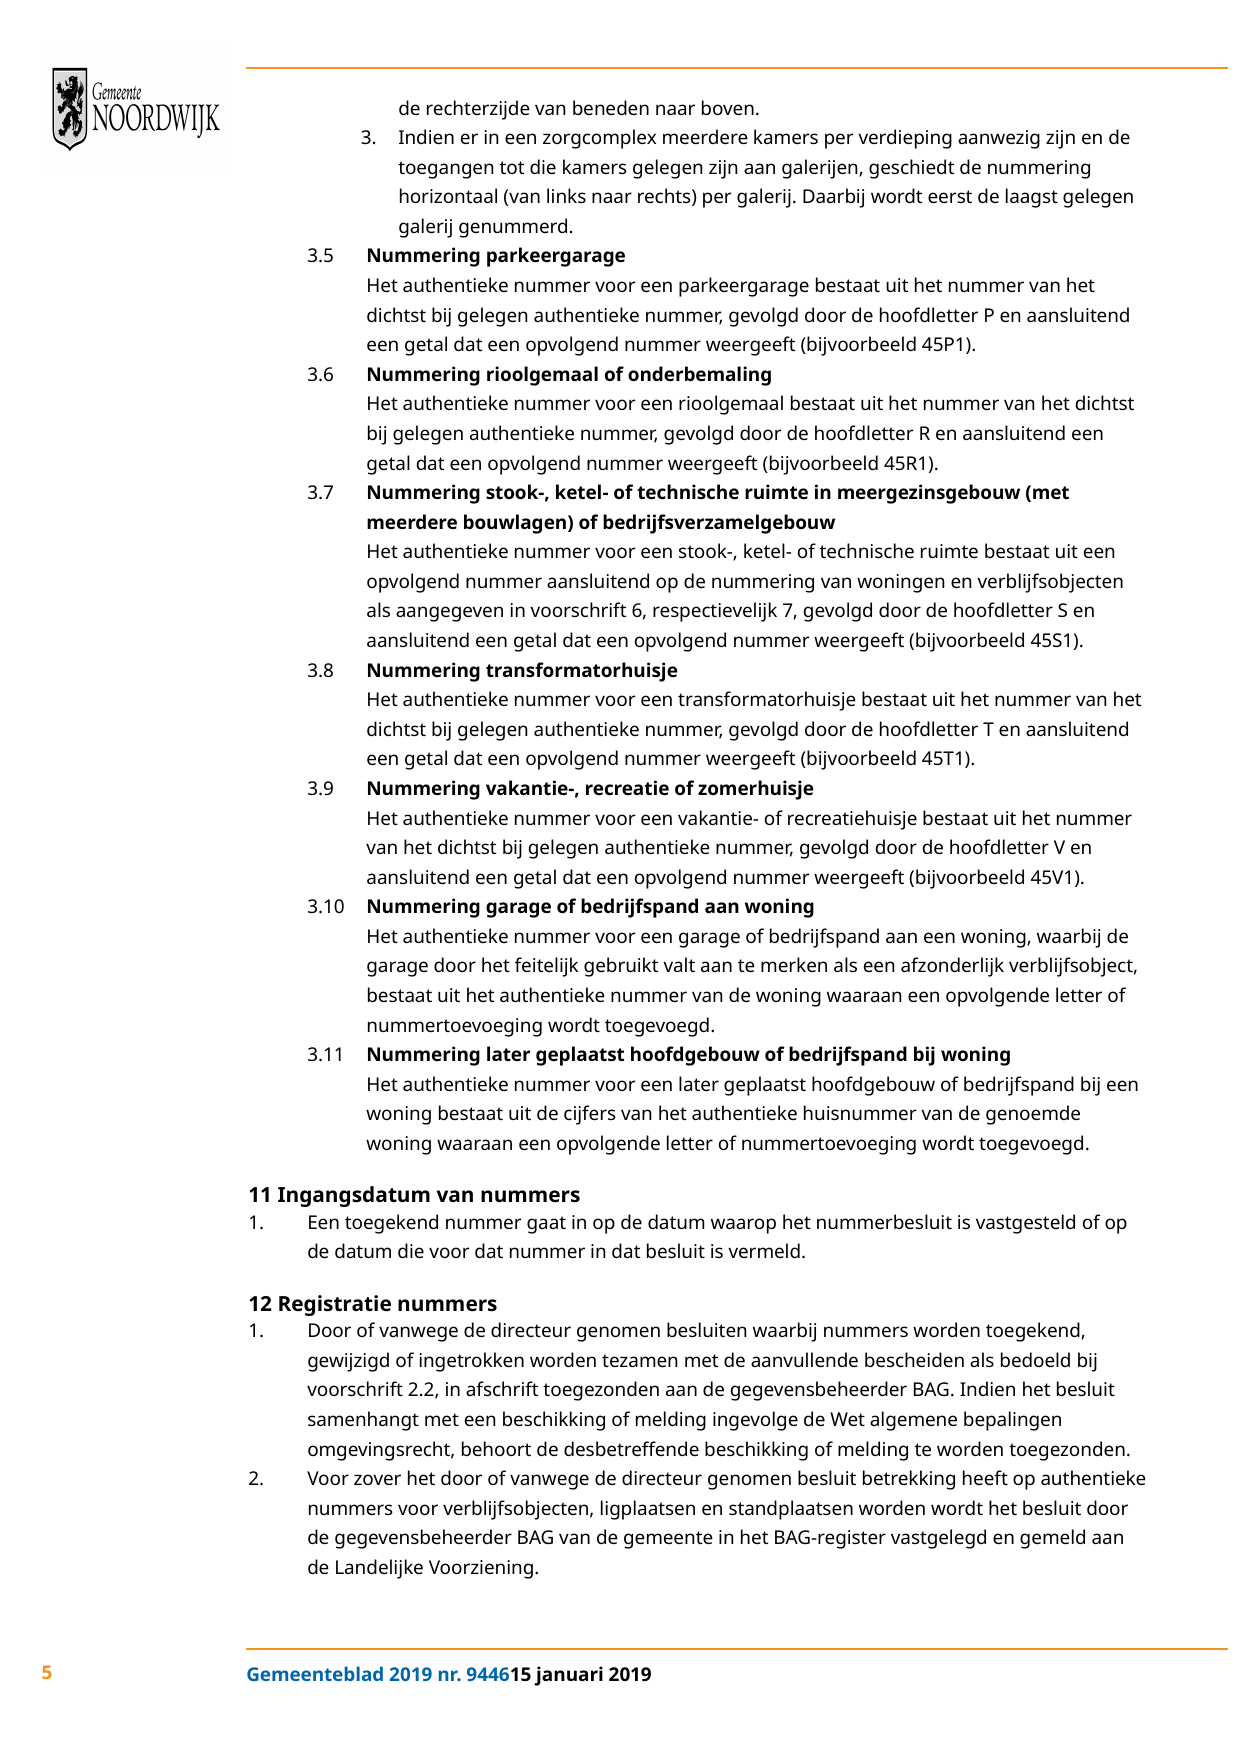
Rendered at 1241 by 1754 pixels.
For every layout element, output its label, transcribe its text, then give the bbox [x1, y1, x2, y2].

list Nummering transformatorhuisje [307, 657, 1152, 683]
list de rechterzijde van beneden naar boven. [361, 95, 1152, 121]
list Een toegekend nummer gaat in op de datum waarop het nummerbesluit is vastgesteld of op de datum die voor dat nummer in dat besluit is vermeld. [248, 1209, 1152, 1264]
text 11 Ingangsdatum van nummers [248, 1181, 1152, 1209]
list Het authentieke nummer voor een rioolgemaal bestaat uit het nummer van het dichtst bij gelegen authentieke nummer, gevolgd door de hoofdletter R en aansluitend een getal dat een opvolgend nummer weergeeft (bijvoorbeeld 45R1). [307, 391, 1152, 476]
list Nummering garage of bedrijfspand aan woning [307, 893, 1152, 919]
list Door of vanwege de directeur genomen besluiten waarbij nummers worden toegekend, gewijzigd of ingetrokken worden tezamen met de aanvullende bescheiden als bedoeld bij voorschrift 2.2, in afschrift toegezonden aan de gegevensbeheerder BAG. Indien het besluit samenhangt met een beschikking of melding ingevolge de Wet algemene bepalingen omgevingsrecht, behoort de desbetreffende beschikking of melding te worden toegezonden. [248, 1317, 1152, 1462]
list Nummering rioolgemaal of onderbemaling [307, 361, 1152, 387]
list Het authentieke nummer voor een stook-, ketel- of technische ruimte bestaat uit een opvolgend nummer aansluitend op de nummering van woningen en verblijfsobjecten als aangegeven in voorschrift 6, respectievelijk 7, gevolgd door de hoofdletter S en aansluitend een getal dat een opvolgend nummer weergeeft (bijvoorbeeld 45S1). [307, 538, 1152, 653]
list Het authentieke nummer voor een garage of bedrijfspand aan een woning, waarbij de garage door het feitelijk gebruikt valt aan te merken als een afzonderlijk verblijfsobject, bestaat uit het authentieke nummer van de woning waaraan een opvolgende letter of nummertoevoeging wordt toegevoegd. [307, 923, 1152, 1038]
list Nummering parkeergarage [307, 243, 1152, 268]
list Het authentieke nummer voor een transformatorhuisje bestaat uit het nummer van het dichtst bij gelegen authentieke nummer, gevolgd door de hoofdletter T en aansluitend een getal dat een opvolgend nummer weergeeft (bijvoorbeeld 45T1). [307, 686, 1152, 771]
list Het authentieke nummer voor een later geplaatst hoofdgebouw of bedrijfspand bij een woning bestaat uit de cijfers van het authentieke huisnummer van de genoemde woning waaraan een opvolgende letter of nummertoevoeging wordt toegevoegd. [307, 1071, 1152, 1156]
list Nummering stook-, ketel- of technische ruimte in meergezinsgebouw (met meerdere bouwlagen) of bedrijfsverzamelgebouw [307, 479, 1152, 535]
list Voor zover het door of vanwege de directeur genomen besluit betrekking heeft op authentieke nummers voor verblijfsobjecten, ligplaatsen en standplaatsen worden wordt het besluit door de gegevensbeheerder BAG van de gemeente in het BAG-register vastgelegd en gemeld aan de Landelijke Voorziening. [248, 1465, 1152, 1580]
list Het authentieke nummer voor een vakantie- of recreatiehuisje bestaat uit het nummer van het dichtst bij gelegen authentieke nummer, gevolgd door de hoofdletter V en aansluitend een getal dat een opvolgend nummer weergeeft (bijvoorbeeld 45V1). [307, 805, 1152, 890]
list Het authentieke nummer voor een parkeergarage bestaat uit het nummer van het dichtst bij gelegen authentieke nummer, gevolgd door de hoofdletter P en aansluitend een getal dat een opvolgend nummer weergeeft (bijvoorbeeld 45P1). [307, 272, 1152, 357]
list Nummering later geplaatst hoofdgebouw of bedrijfspand bij woning [307, 1041, 1152, 1067]
text 12 Registratie nummers [248, 1289, 1152, 1317]
picture [41, 47, 231, 172]
list Indien er in een zorgcomplex meerdere kamers per verdieping aanwezig zijn en de toegangen tot die kamers gelegen zijn aan galerijen, geschiedt de nummering horizontaal (van links naar rechts) per galerij. Daarbij wordt eerst de laagst gelegen galerij genummerd. [361, 124, 1152, 239]
list Nummering vakantie-, recreatie of zomerhuisje [307, 775, 1152, 801]
